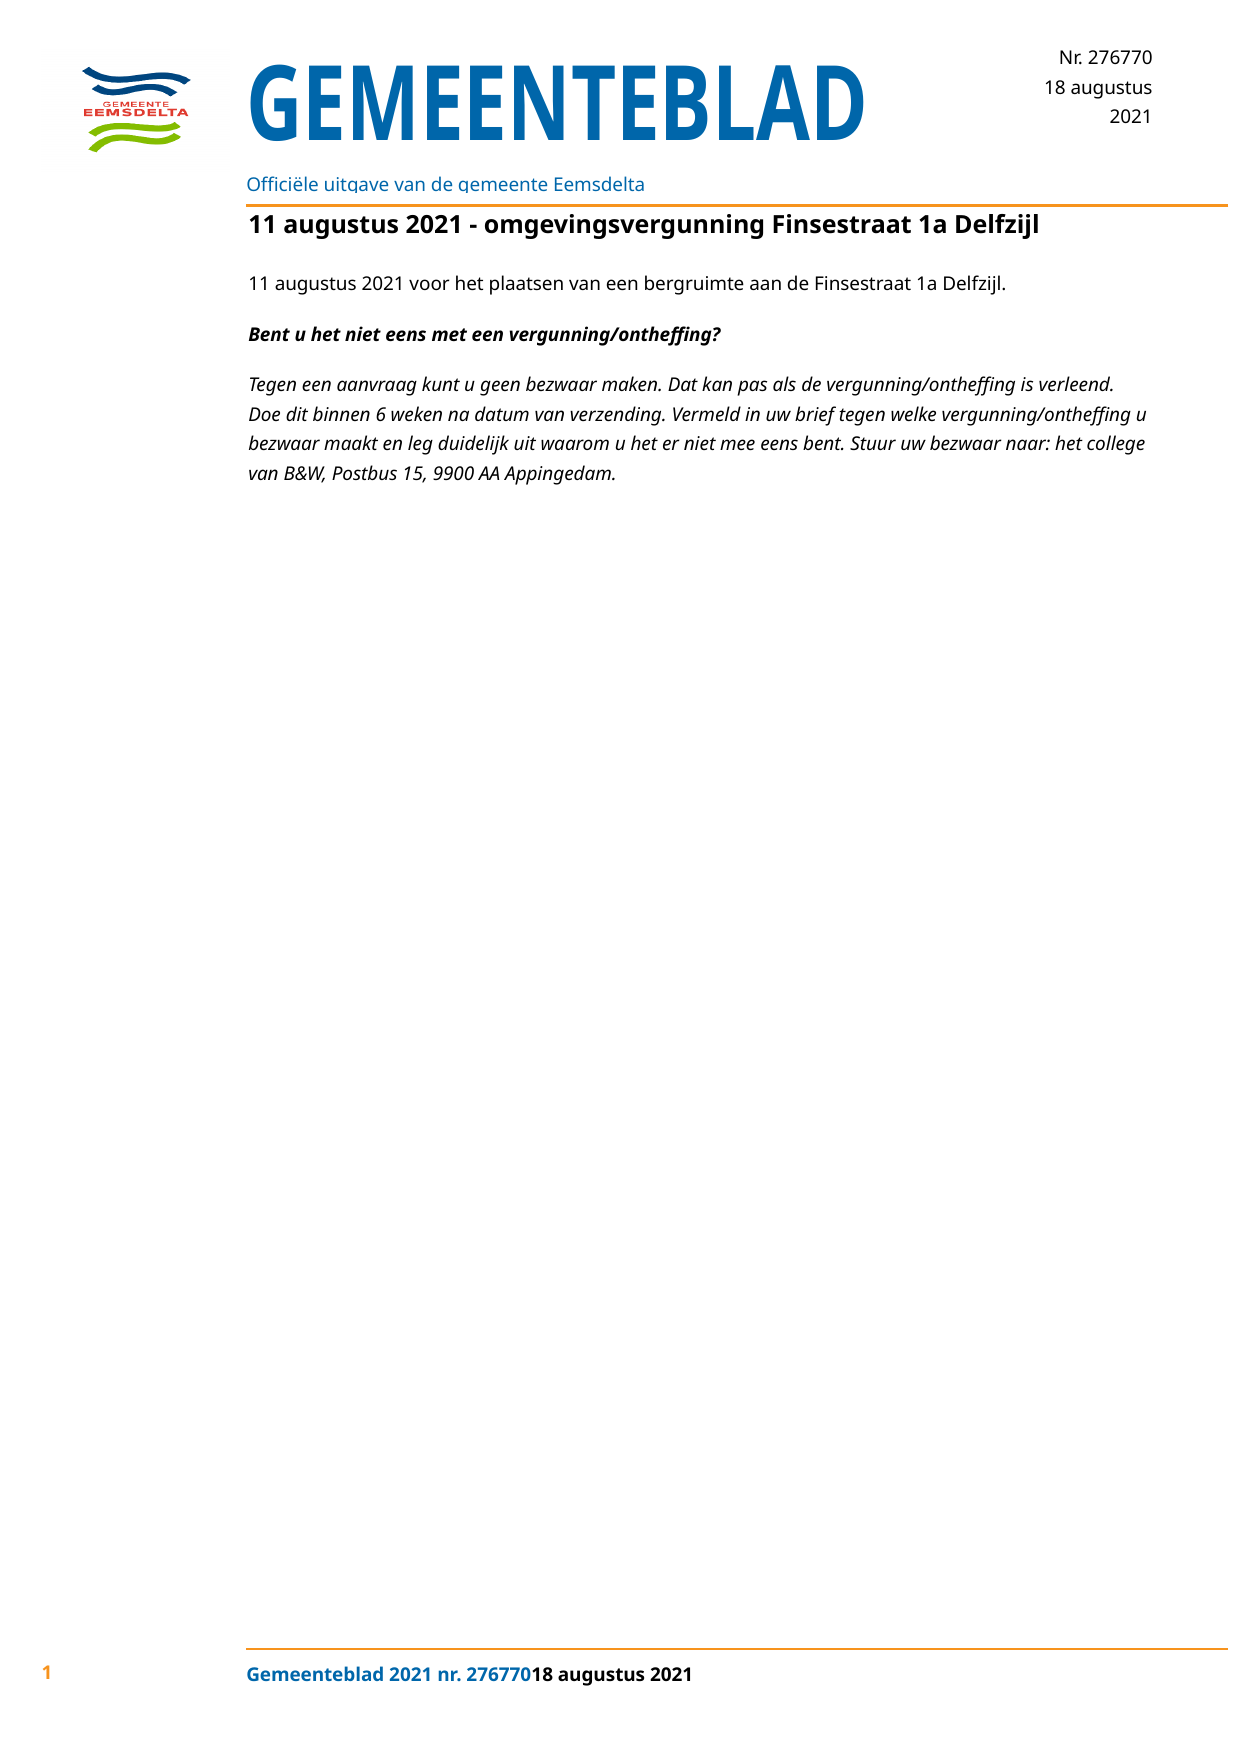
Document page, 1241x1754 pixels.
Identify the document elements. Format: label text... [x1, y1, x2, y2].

text Tegen een aanvraag kunt u geen bezwaar maken. Dat kan pas als de vergunning/ontheffing is verleend. Doe dit binnen 6 weken na datum van verzending. Vermeld in uw brief tegen welke vergunning/ontheffing u bezwaar maakt en leg duidelijk uit waarom u het er niet mee eens bent. Stuur uw bezwaar naar: het college van B&W, Postbus 15, 9900 AA Appingedam. [248, 371, 1152, 486]
text 11 augustus 2021 voor het plaatsen van een bergruimte aan de Finsestraat 1a Delfzijl. [248, 270, 1152, 296]
picture [41, 47, 231, 172]
text 11 augustus 2021 - omgevingsvergunning Finsestraat 1a Delfzijl [248, 207, 1152, 241]
text Bent u het niet eens met een vergunning/ontheffing? [248, 321, 1152, 346]
